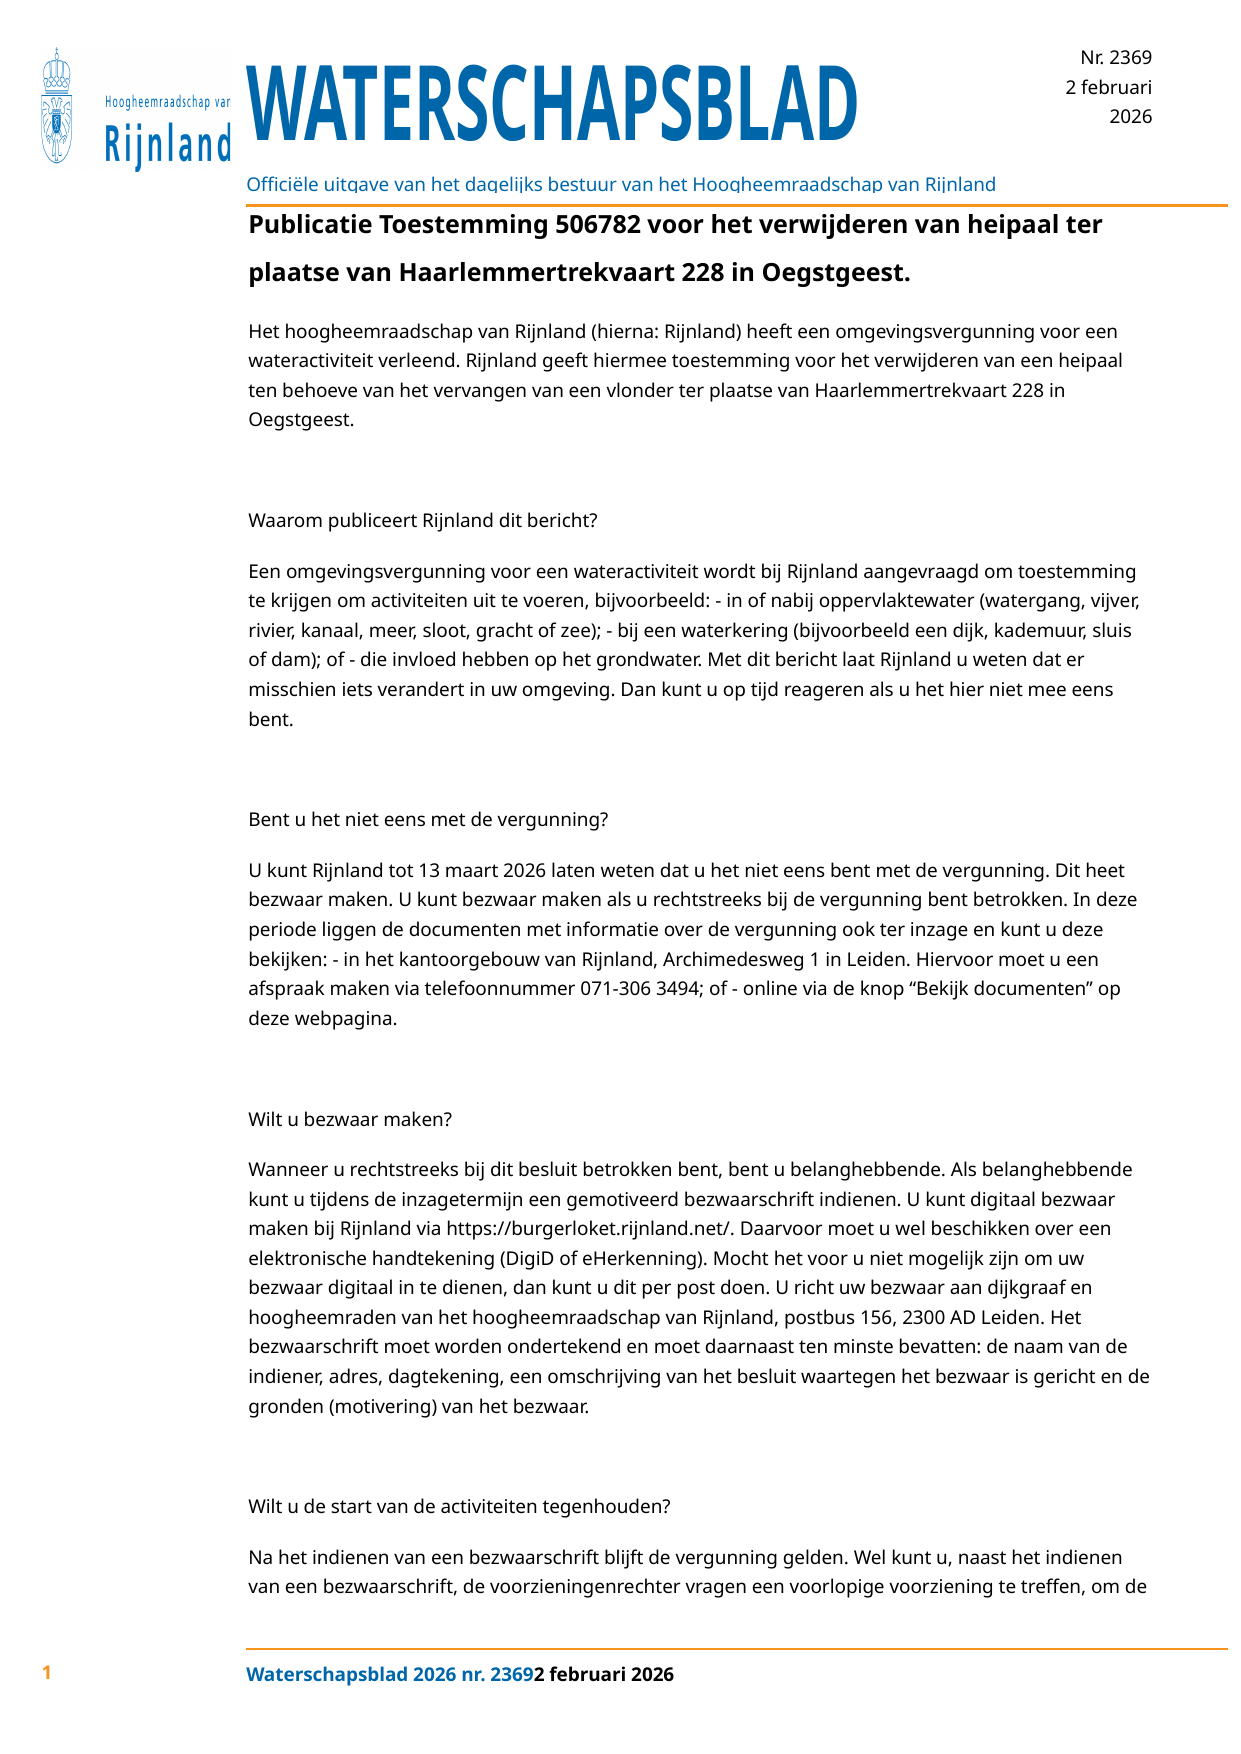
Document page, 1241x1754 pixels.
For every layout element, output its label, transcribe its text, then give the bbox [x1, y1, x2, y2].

text Waarom publiceert Rijnland dit bericht? [248, 507, 1152, 533]
picture [41, 47, 231, 172]
text Bent u het niet eens met de vergunning? [248, 807, 1152, 832]
text Publicatie Toestemming 506782 voor het verwijderen van heipaal ter plaatse van Haarlemmertrekvaart 228 in Oegstgeest. [248, 207, 1152, 288]
text U kunt Rijnland tot 13 maart 2026 laten weten dat u het niet eens bent met de vergunning. Dit heet bezwaar maken. U kunt bezwaar maken als u rechtstreeks bij de vergunning bent betrokken. In deze periode liggen de documenten met informatie over de vergunning ook ter inzage en kunt u deze bekijken: - in het kantoorgebouw van Rijnland, Archimedesweg 1 in Leiden. Hiervoor moet u een afspraak maken via telefoonnummer 071-306 3494; of - online via de knop “Bekijk documenten” op deze webpagina. [248, 857, 1152, 1031]
text Wanneer u rechtstreeks bij dit besluit betrokken bent, bent u belanghebbende. Als belanghebbende kunt u tijdens de inzagetermijn een gemotiveerd bezwaarschrift indienen. U kunt digitaal bezwaar maken bij Rijnland via https://burgerloket.rijnland.net/. Daarvoor moet u wel beschikken over een elektronische handtekening (DigiD of eHerkenning). Mocht het voor u niet mogelijk zijn om uw bezwaar digitaal in te dienen, dan kunt u dit per post doen. U richt uw bezwaar aan dijkgraaf en hoogheemraden van het hoogheemraadschap van Rijnland, postbus 156, 2300 AD Leiden. Het bezwaarschrift moet worden ondertekend en moet daarnaast ten minste bevatten: de naam van de indiener, adres, dagtekening, een omschrijving van het besluit waartegen het bezwaar is gericht en de gronden (motivering) van het bezwaar. [248, 1156, 1152, 1419]
text Het hoogheemraadschap van Rijnland (hierna: Rijnland) heeft een omgevingsvergunning voor een wateractiviteit verleend. Rijnland geeft hiermee toestemming voor het verwijderen van een heipaal ten behoeve van het vervangen van een vlonder ter plaatse van Haarlemmertrekvaart 228 in Oegstgeest. [248, 318, 1152, 432]
text Wilt u bezwaar maken? [248, 1106, 1152, 1132]
text Een omgevingsvergunning voor een wateractiviteit wordt bij Rijnland aangevraagd om toestemming te krijgen om activiteiten uit te voeren, bijvoorbeeld: - in of nabij oppervlaktewater (watergang, vijver, rivier, kanaal, meer, sloot, gracht of zee); - bij een waterkering (bijvoorbeeld een dijk, kademuur, sluis of dam); of - die invloed hebben op het grondwater. Met dit bericht laat Rijnland u weten dat er misschien iets verandert in uw omgeving. Dan kunt u op tijd reageren als u het hier niet mee eens bent. [248, 558, 1152, 732]
text Wilt u de start van de activiteiten tegenhouden? [248, 1494, 1152, 1519]
text Na het indienen van een bezwaarschrift blijft de vergunning gelden. Wel kunt u, naast het indienen van een bezwaarschrift, de voorzieningenrechter vragen een voorlopige voorziening te treffen, om de [248, 1544, 1152, 1599]
